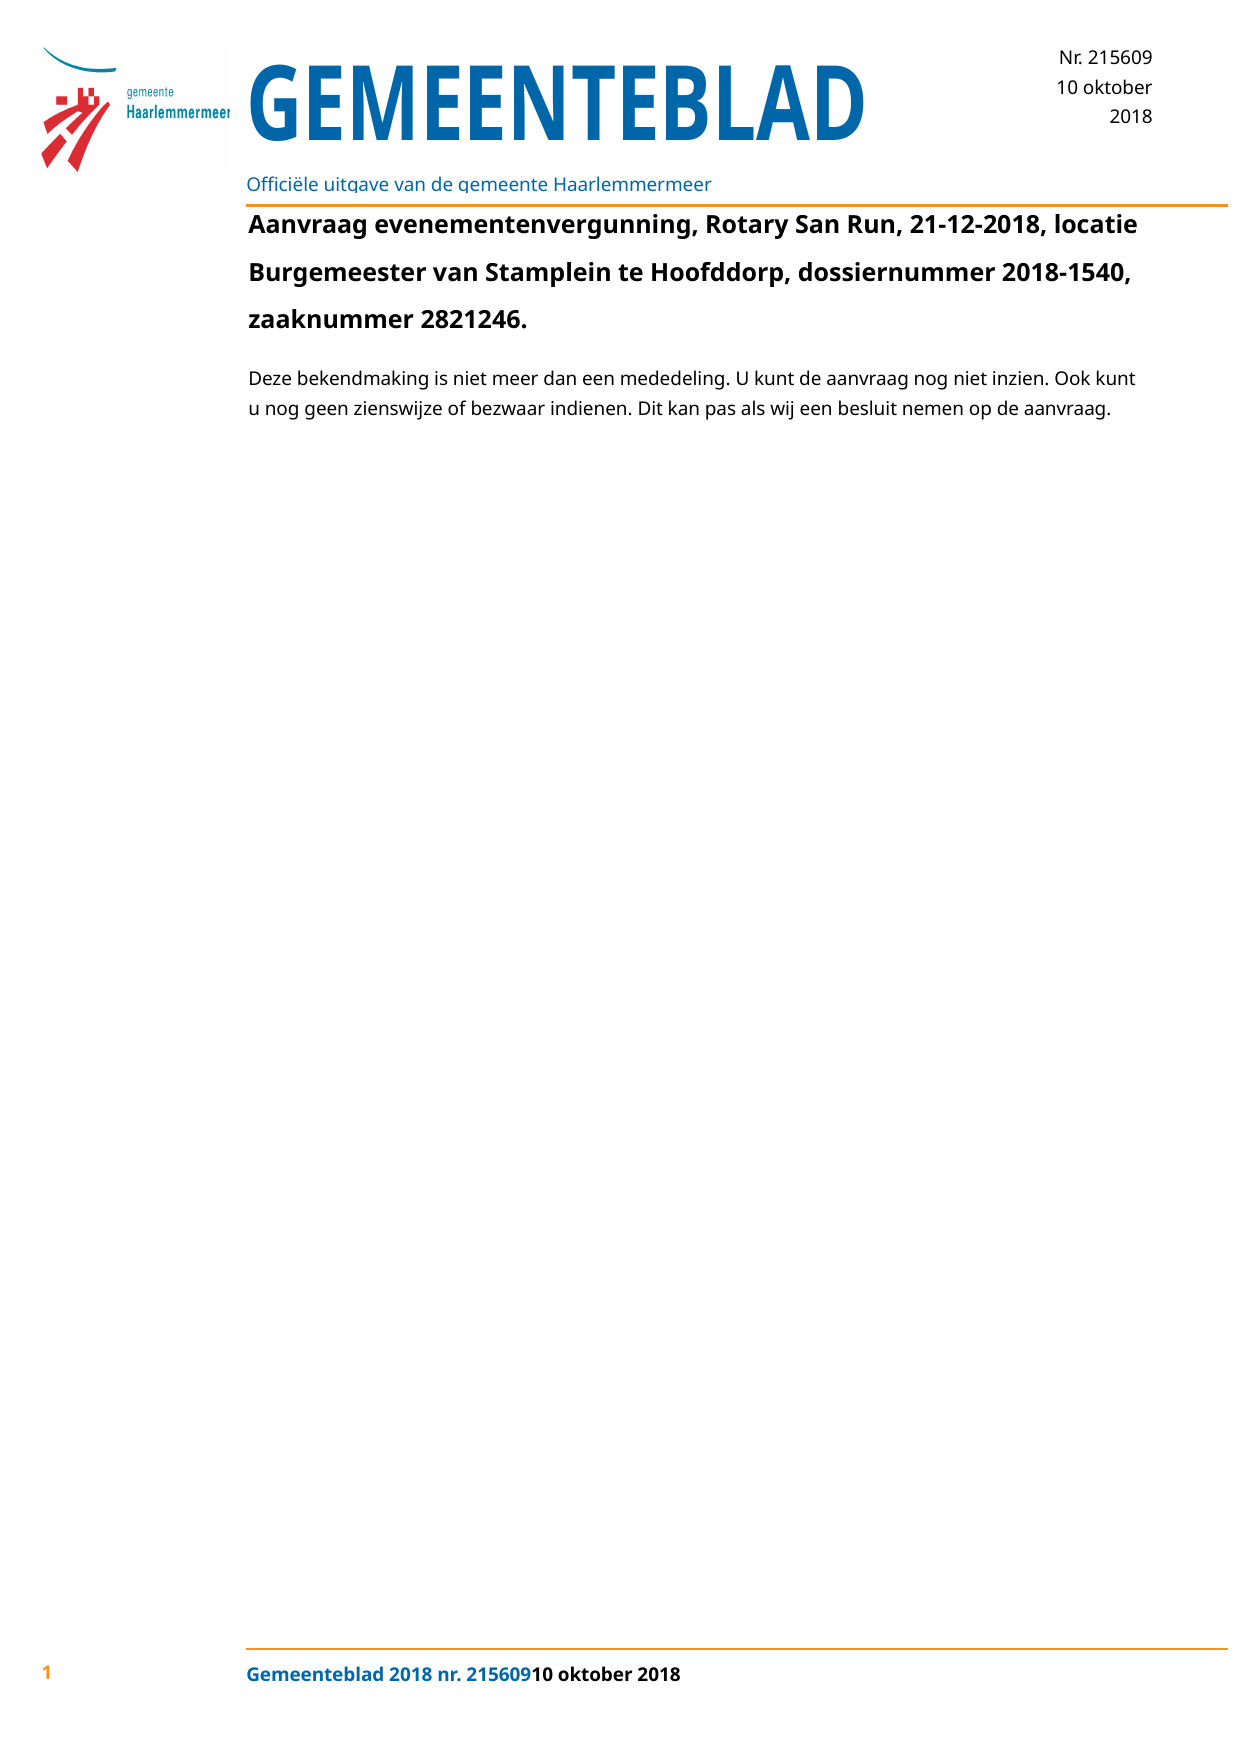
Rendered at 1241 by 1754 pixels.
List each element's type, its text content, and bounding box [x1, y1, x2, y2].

picture [41, 47, 231, 172]
text Deze bekendmaking is niet meer dan een mededeling. U kunt de aanvraag nog niet inzien. Ook kunt u nog geen zienswijze of bezwaar indienen. Dit kan pas als wij een besluit nemen op de aanvraag. [248, 366, 1152, 421]
text Aanvraag evenementenvergunning, Rotary San Run, 21-12-2018, locatie Burgemeester van Stamplein te Hoofddorp, dossiernummer 2018-1540, zaaknummer 2821246. [248, 207, 1152, 336]
